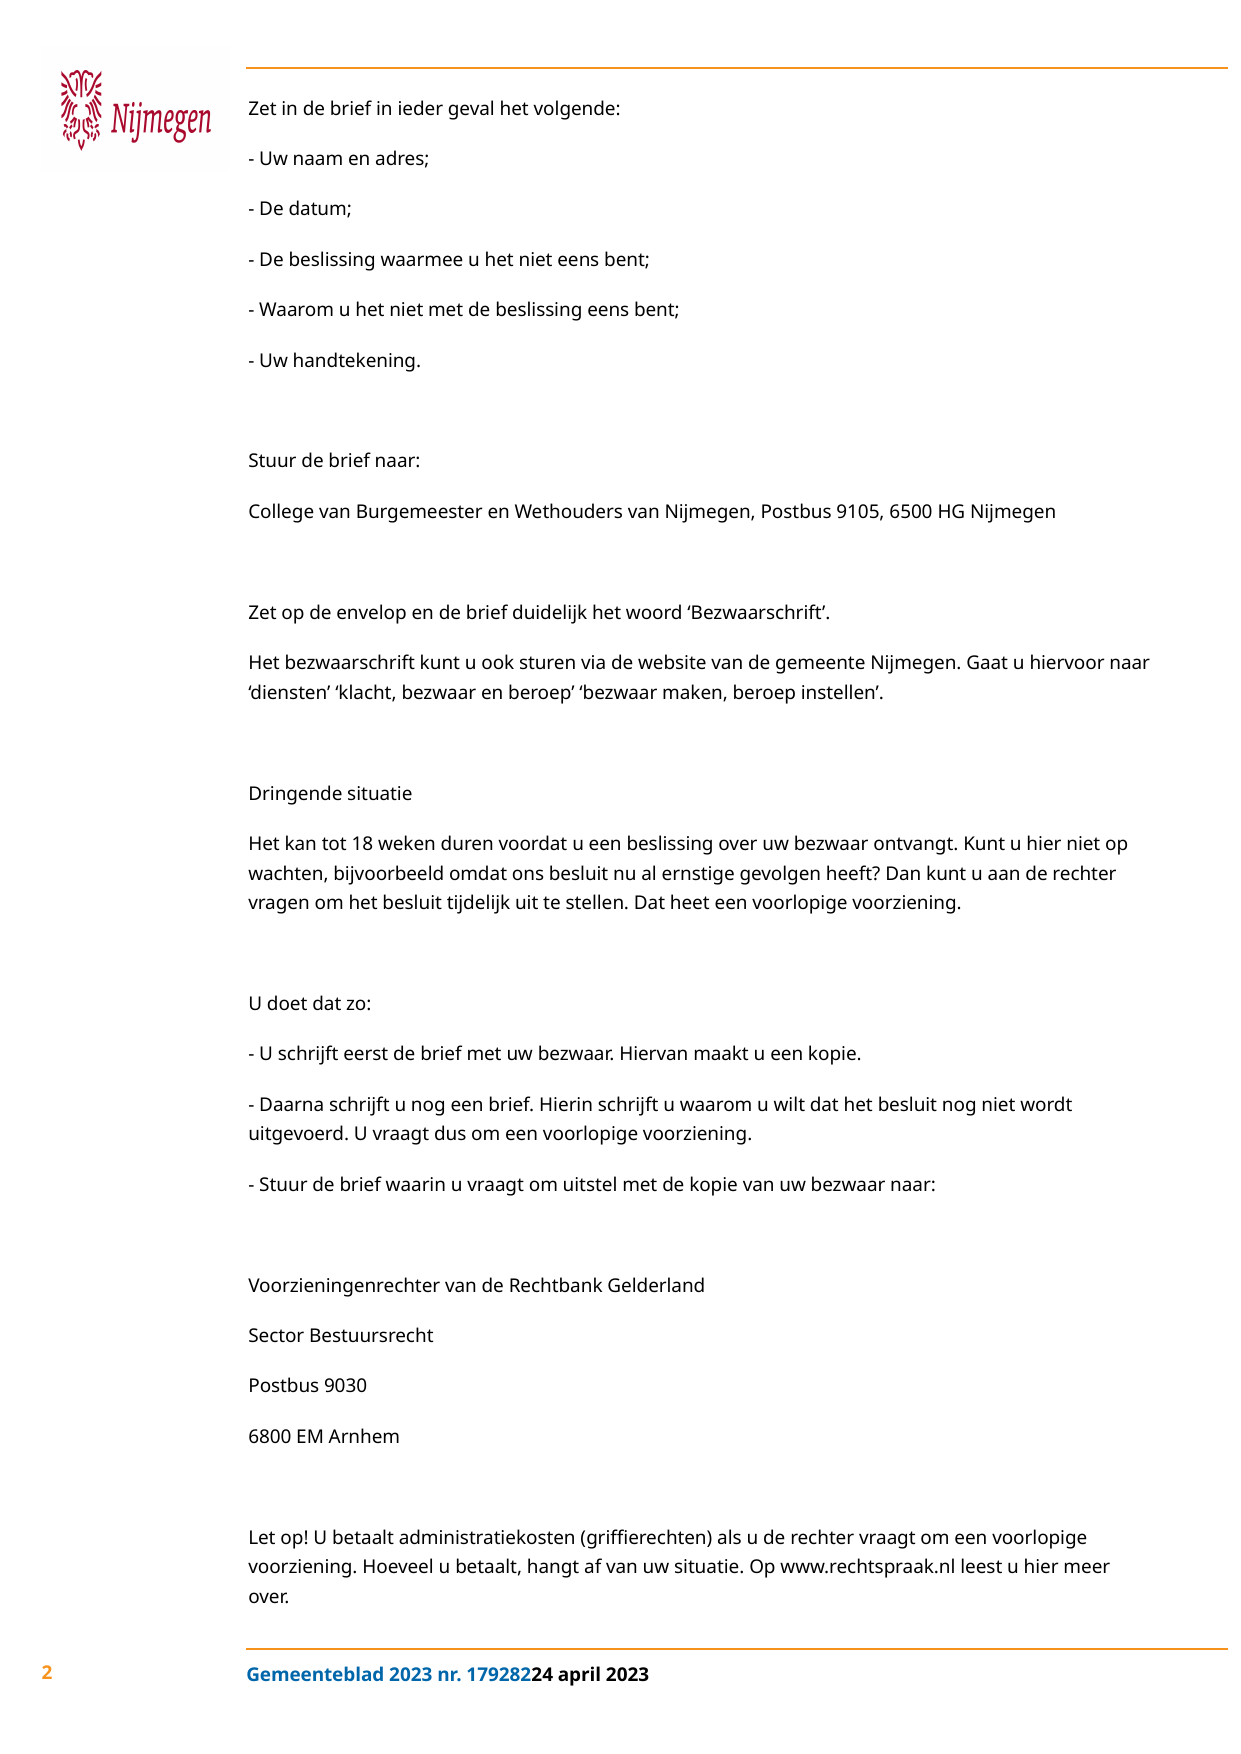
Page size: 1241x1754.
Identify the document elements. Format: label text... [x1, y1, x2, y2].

picture [41, 47, 231, 172]
text Dringende situatie [248, 780, 1152, 806]
text Zet in de brief in ieder geval het volgende: [248, 95, 1152, 121]
text - Uw naam en adres; [248, 145, 1152, 171]
text Het bezwaarschrift kunt u ook sturen via de website van de gemeente Nijmegen. Gaat u hiervoor naar ‘diensten’ ‘klacht, bezwaar en beroep’ ‘bezwaar maken, beroep instellen’. [248, 649, 1152, 705]
text U doet dat zo: [248, 990, 1152, 1016]
text - Waarom u het niet met de beslissing eens bent; [248, 296, 1152, 322]
text - Uw handtekening. [248, 347, 1152, 373]
text Het kan tot 18 weken duren voordat u een beslissing over uw bezwaar ontvangt. Kunt u hier niet op wachten, bijvoorbeeld omdat ons besluit nu al ernstige gevolgen heeft? Dan kunt u aan de rechter vragen om het besluit tijdelijk uit te stellen. Dat heet een voorlopige voorziening. [248, 830, 1152, 915]
text Let op! U betaalt administratiekosten (griffierechten) als u de rechter vraagt om een voorlopige voorziening. Hoeveel u betaalt, hangt af van uw situatie. Op www.rechtspraak.nl leest u hier meer over. [248, 1524, 1152, 1609]
text - De datum; [248, 196, 1152, 221]
text Postbus 9030 [248, 1373, 1152, 1398]
text College van Burgemeester en Wethouders van Nijmegen, Postbus 9105, 6500 HG Nijmegen [248, 498, 1152, 524]
text Zet op de envelop en de brief duidelijk het woord ‘Bezwaarschrift’. [248, 599, 1152, 625]
text Stuur de brief naar: [248, 448, 1152, 473]
text - Daarna schrijft u nog een brief. Hierin schrijft u waarom u wilt dat het besluit nog niet wordt uitgevoerd. U vraagt dus om een voorlopige voorziening. [248, 1091, 1152, 1146]
text 6800 EM Arnhem [248, 1423, 1152, 1449]
text Sector Bestuursrecht [248, 1322, 1152, 1348]
text - Stuur de brief waarin u vraagt om uitstel met de kopie van uw bezwaar naar: [248, 1171, 1152, 1197]
text Voorzieningenrechter van de Rechtbank Gelderland [248, 1272, 1152, 1298]
text - De beslissing waarmee u het niet eens bent; [248, 246, 1152, 272]
text - U schrijft eerst de brief met uw bezwaar. Hiervan maakt u een kopie. [248, 1041, 1152, 1066]
